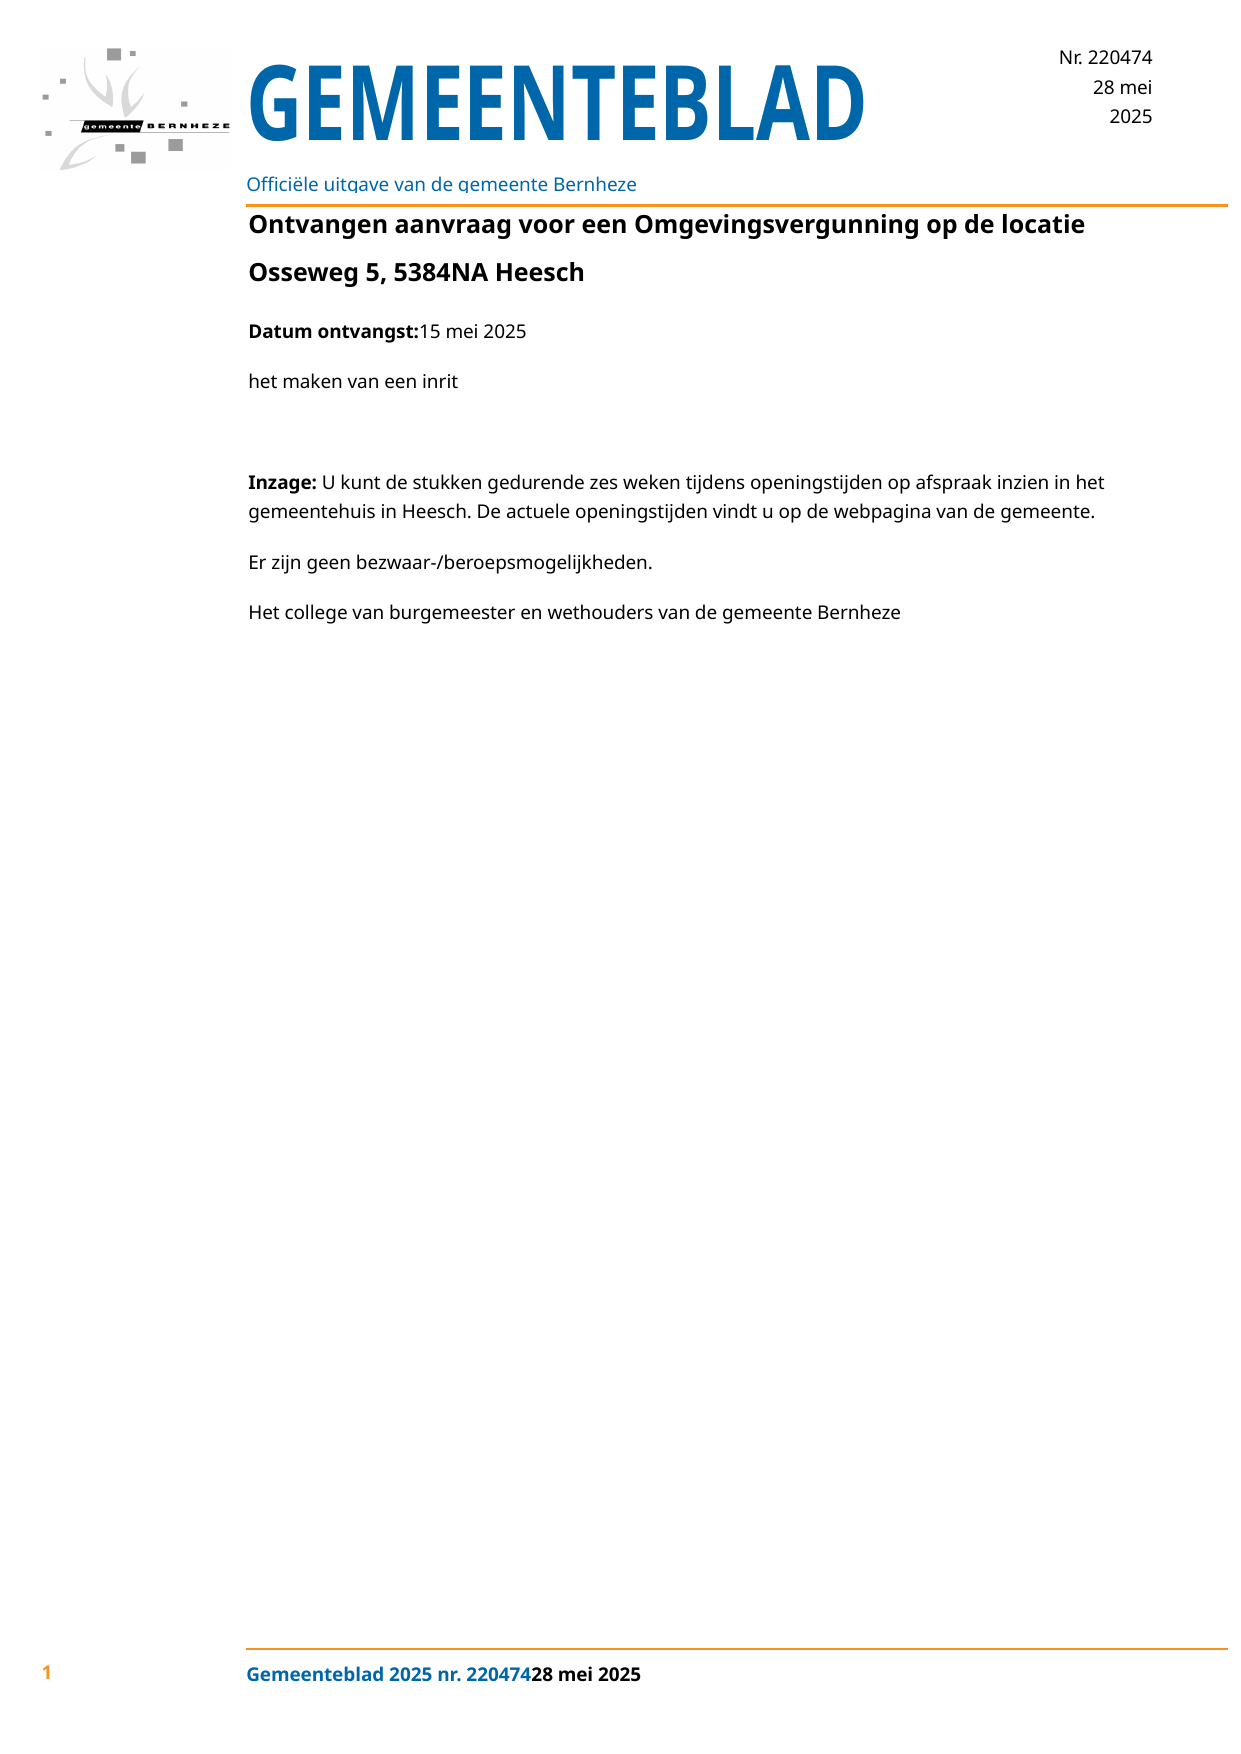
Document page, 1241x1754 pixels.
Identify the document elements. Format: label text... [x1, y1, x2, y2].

text Er zijn geen bezwaar-/beroepsmogelijkheden. [248, 549, 1152, 575]
picture [41, 47, 231, 172]
text Datum ontvangst:15 mei 2025 [248, 318, 1152, 344]
text Inzage: U kunt de stukken gedurende zes weken tijdens openingstijden op afspraak inzien in het gemeentehuis in Heesch. De actuele openingstijden vindt u op de webpagina van de gemeente. [248, 469, 1152, 524]
text Het college van burgemeester en wethouders van de gemeente Bernheze [248, 599, 1152, 625]
text Ontvangen aanvraag voor een Omgevingsvergunning op de locatie Osseweg 5, 5384NA Heesch [248, 207, 1152, 288]
text het maken van een inrit [248, 368, 1152, 394]
